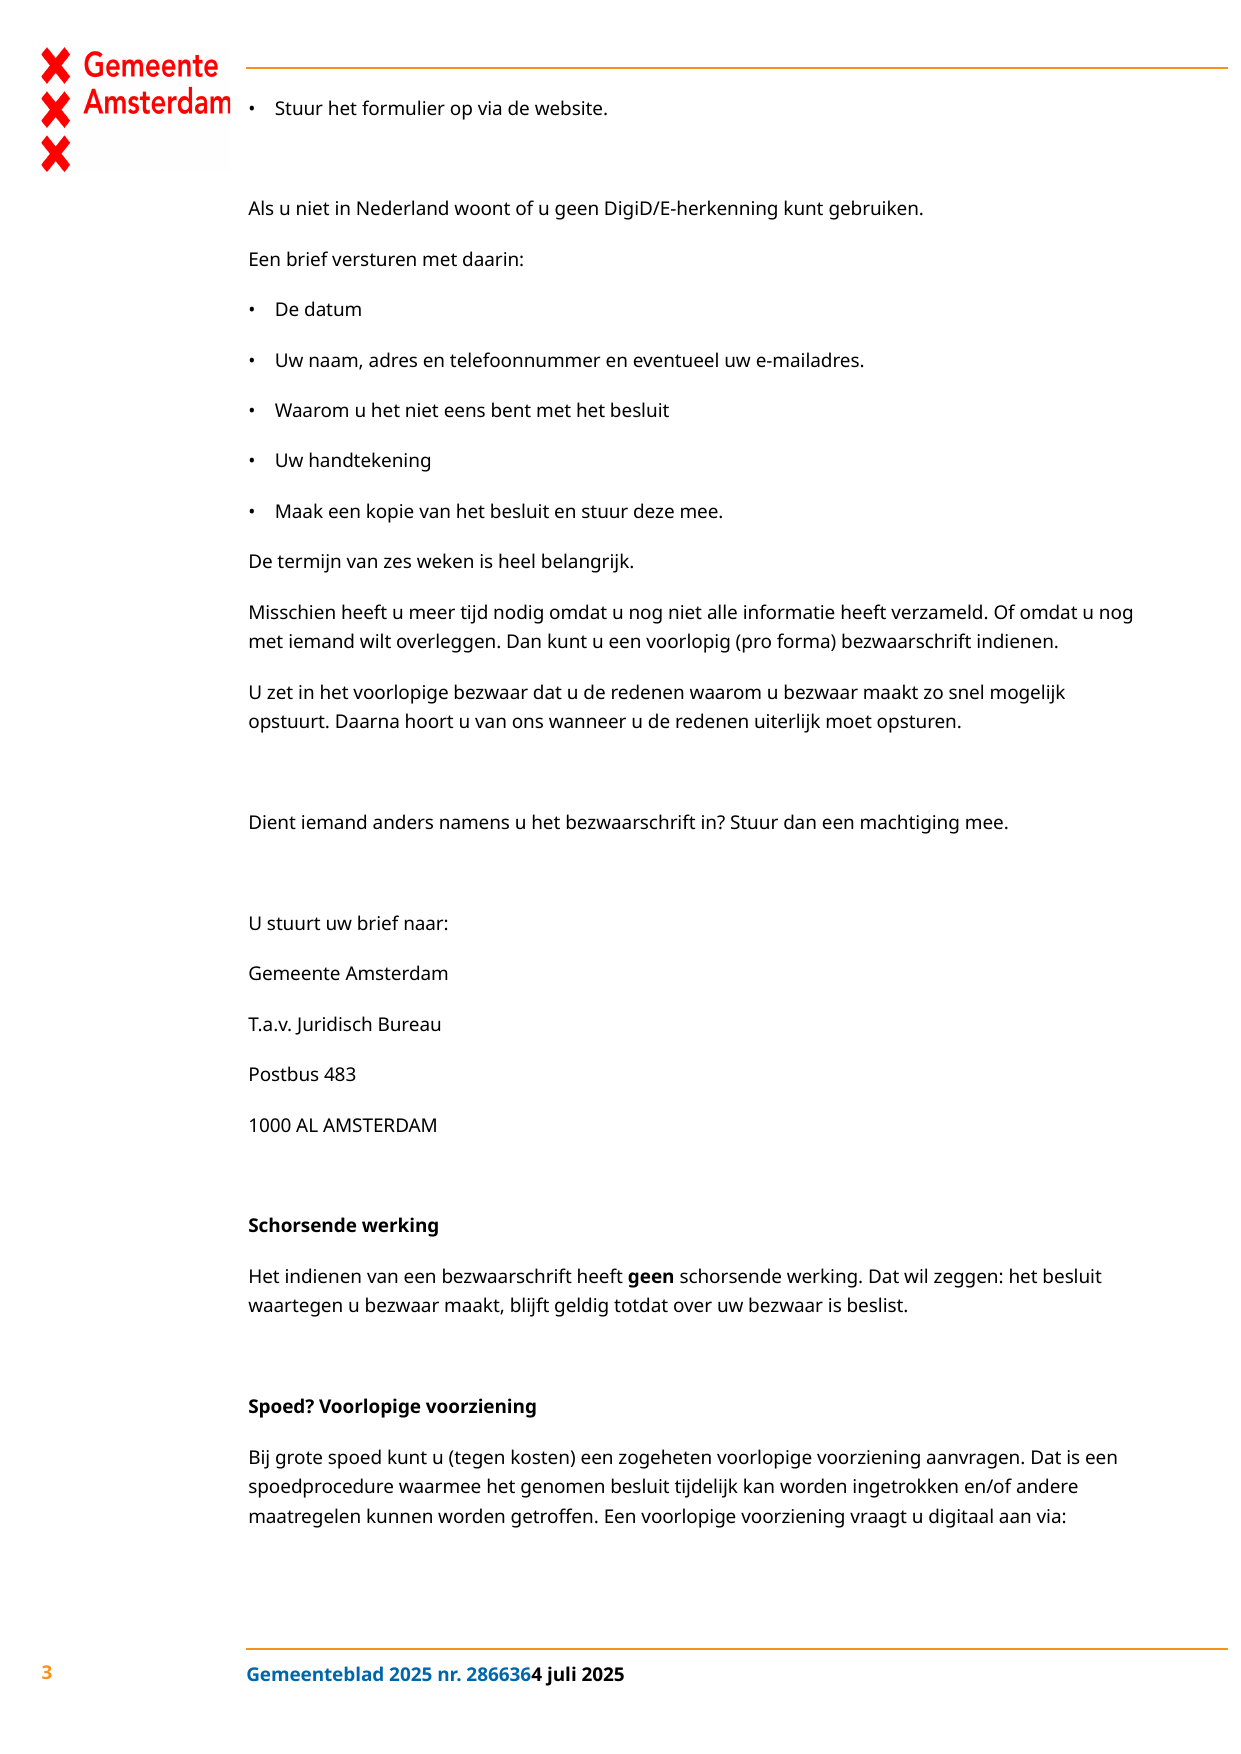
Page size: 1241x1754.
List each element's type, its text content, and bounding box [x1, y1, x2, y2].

text Bij grote spoed kunt u (tegen kosten) een zogeheten voorlopige voorziening aanvragen. Dat is een spoedprocedure waarmee het genomen besluit tijdelijk kan worden ingetrokken en/of andere maatregelen kunnen worden getroffen. Een voorlopige voorziening vraagt u digitaal aan via: [248, 1444, 1152, 1529]
text • Waarom u het niet eens bent met het besluit [248, 397, 1152, 423]
picture [41, 47, 231, 172]
text • Maak een kopie van het besluit en stuur deze mee. [248, 498, 1152, 524]
text Een brief versturen met daarin: [248, 246, 1152, 272]
text Misschien heeft u meer tijd nodig omdat u nog niet alle informatie heeft verzameld. Of omdat u nog met iemand wilt overleggen. Dan kunt u een voorlopig (pro forma) bezwaarschrift indienen. [248, 599, 1152, 654]
text Postbus 483 [248, 1061, 1152, 1087]
text Dient iemand anders namens u het bezwaarschrift in? Stuur dan een machtiging mee. [248, 809, 1152, 835]
text 1000 AL AMSTERDAM [248, 1112, 1152, 1138]
text Spoed? Voorlopige voorziening [248, 1393, 1152, 1419]
text T.a.v. Juridisch Bureau [248, 1011, 1152, 1037]
text Schorsende werking [248, 1213, 1152, 1238]
text U stuurt uw brief naar: [248, 910, 1152, 936]
text De termijn van zes weken is heel belangrijk. [248, 548, 1152, 574]
text • Uw naam, adres en telefoonnummer en eventueel uw e-mailadres. [248, 347, 1152, 373]
text U zet in het voorlopige bezwaar dat u de redenen waarom u bezwaar maakt zo snel mogelijk opstuurt. Daarna hoort u van ons wanneer u de redenen uiterlijk moet opsturen. [248, 679, 1152, 734]
text • Uw handtekening [248, 448, 1152, 473]
text • De datum [248, 296, 1152, 322]
text Het indienen van een bezwaarschrift heeft geen schorsende werking. Dat wil zeggen: het besluit waartegen u bezwaar maakt, blijft geldig totdat over uw bezwaar is beslist. [248, 1263, 1152, 1318]
text Gemeente Amsterdam [248, 961, 1152, 986]
text Als u niet in Nederland woont of u geen DigiD/E-herkenning kunt gebruiken. [248, 196, 1152, 221]
text • Stuur het formulier op via de website. [248, 95, 1152, 121]
